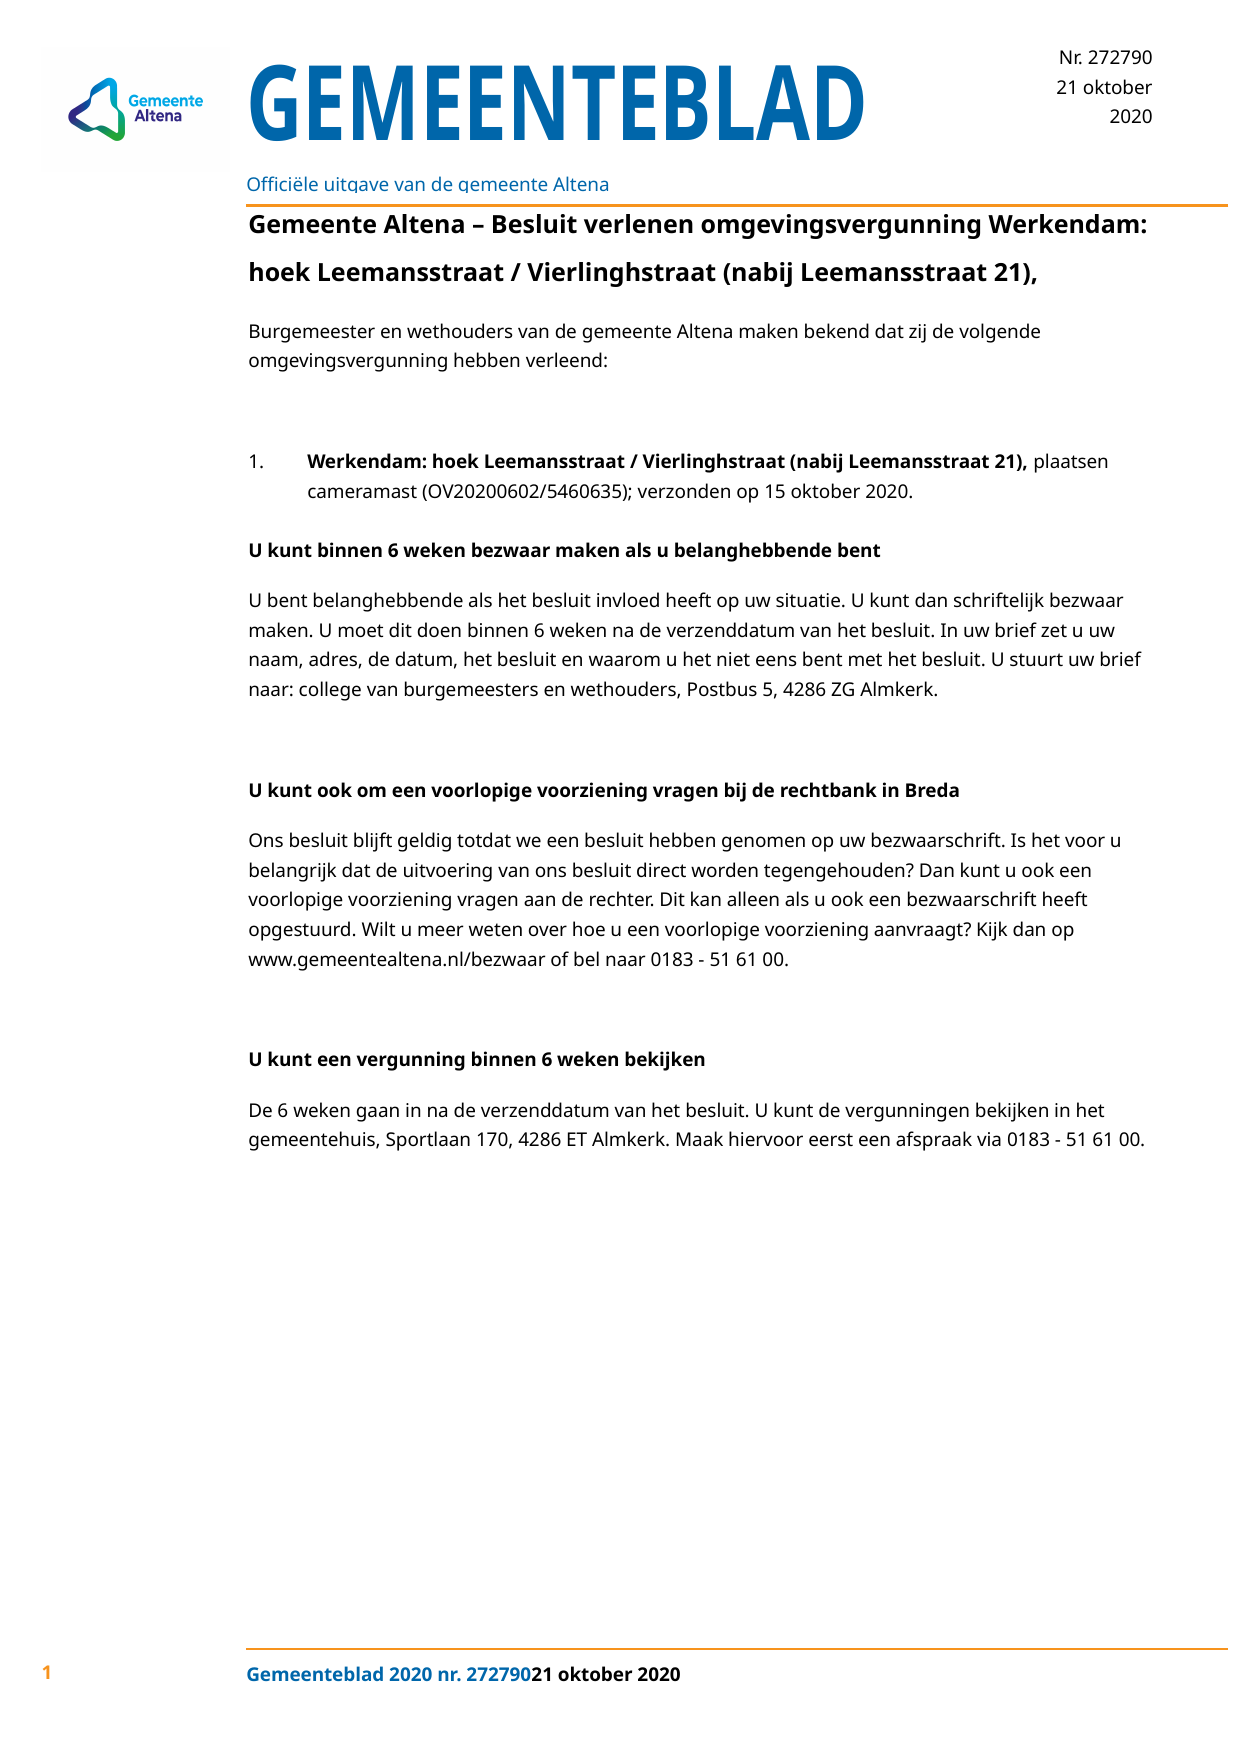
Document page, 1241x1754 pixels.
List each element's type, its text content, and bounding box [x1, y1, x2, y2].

text U kunt ook om een voorlopige voorziening vragen bij de rechtbank in Breda [248, 777, 1152, 803]
text De 6 weken gaan in na de verzenddatum van het besluit. U kunt de vergunningen bekijken in het gemeentehuis, Sportlaan 170, 4286 ET Almkerk. Maak hiervoor eerst een afspraak via 0183 - 51 61 00. [248, 1097, 1152, 1152]
list Werkendam: hoek Leemansstraat / Vierlinghstraat (nabij Leemansstraat 21), plaatsen cameramast (OV20200602/5460635); verzonden op 15 oktober 2020. [248, 448, 1152, 504]
text Ons besluit blijft geldig totdat we een besluit hebben genomen op uw bezwaarschrift. Is het voor u belangrijk dat de uitvoering van ons besluit direct worden tegengehouden? Dan kunt u ook een voorlopige voorziening vragen aan de rechter. Dit kan alleen als u ook een bezwaarschrift heeft opgestuurd. Wilt u meer weten over hoe u een voorlopige voorziening aanvraagt? Kijk dan op www.gemeentealtena.nl/bezwaar of bel naar 0183 - 51 61 00. [248, 827, 1152, 972]
picture [41, 47, 231, 172]
text Gemeente Altena – Besluit verlenen omgevingsvergunning Werkendam: hoek Leemansstraat / Vierlinghstraat (nabij Leemansstraat 21), [248, 207, 1152, 288]
text U kunt een vergunning binnen 6 weken bekijken [248, 1047, 1152, 1072]
text U bent belanghebbende als het besluit invloed heeft op uw situatie. U kunt dan schriftelijk bezwaar maken. U moet dit doen binnen 6 weken na de verzenddatum van het besluit. In uw brief zet u uw naam, adres, de datum, het besluit en waarom u het niet eens bent met het besluit. U stuurt uw brief naar: college van burgemeesters en wethouders, Postbus 5, 4286 ZG Almkerk. [248, 587, 1152, 702]
text Burgemeester en wethouders van de gemeente Altena maken bekend dat zij de volgende omgevingsvergunning hebben verleend: [248, 318, 1152, 373]
text U kunt binnen 6 weken bezwaar maken als u belanghebbende bent [248, 537, 1152, 563]
